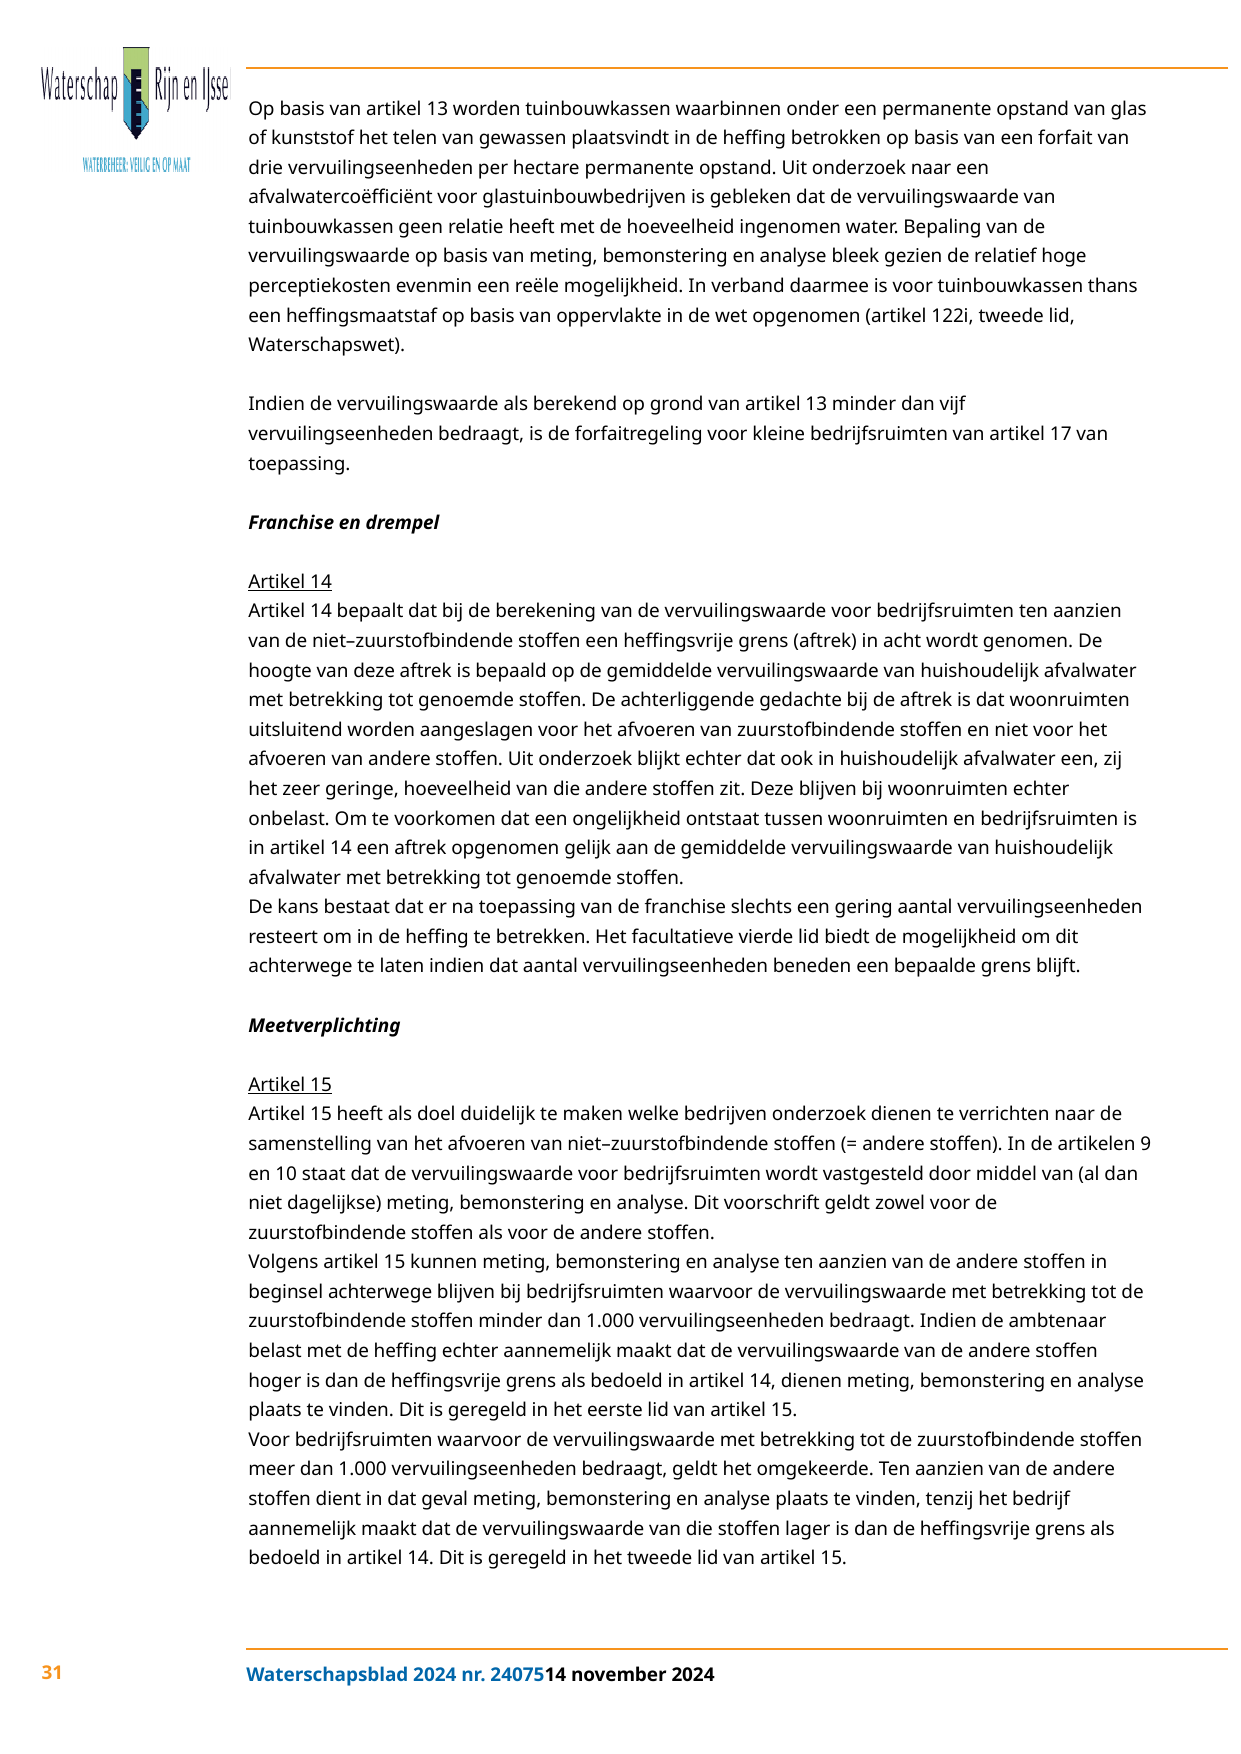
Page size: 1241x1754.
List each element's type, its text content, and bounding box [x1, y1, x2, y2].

text Artikel 14 [248, 568, 1152, 594]
text Meetverplichting [248, 1012, 1152, 1038]
picture [41, 47, 231, 172]
text Artikel 15 heeft als doel duidelijk te maken welke bedrijven onderzoek dienen te verrichten naar de samenstelling van het afvoeren van niet–zuurstofbindende stoffen (= andere stoffen). In de artikelen 9 en 10 staat dat de vervuilingswaarde voor bedrijfsruimten wordt vastgesteld door middel van (al dan niet dagelijkse) meting, bemonstering en analyse. Dit voorschrift geldt zowel voor de zuurstofbindende stoffen als voor de andere stoffen. [248, 1101, 1152, 1245]
text Franchise en drempel [248, 509, 1152, 535]
text De kans bestaat dat er na toepassing van de franchise slechts een gering aantal vervuilingseenheden resteert om in de heffing te betrekken. Het facultatieve vierde lid biedt de mogelijkheid om dit achterwege te laten indien dat aantal vervuilingseenheden beneden een bepaalde grens blijft. [248, 893, 1152, 978]
text Artikel 14 bepaalt dat bij de berekening van de vervuilingswaarde voor bedrijfsruimten ten aanzien van de niet–zuurstofbindende stoffen een heffingsvrije grens (aftrek) in acht wordt genomen. De hoogte van deze aftrek is bepaald op de gemiddelde vervuilingswaarde van huishoudelijk afvalwater met betrekking tot genoemde stoffen. De achterliggende gedachte bij de aftrek is dat woonruimten uitsluitend worden aangeslagen voor het afvoeren van zuurstofbindende stoffen en niet voor het afvoeren van andere stoffen. Uit onderzoek blijkt echter dat ook in huishoudelijk afvalwater een, zij het zeer geringe, hoeveelheid van die andere stoffen zit. Deze blijven bij woonruimten echter onbelast. Om te voorkomen dat een ongelijkheid ontstaat tussen woonruimten en bedrijfsruimten is in artikel 14 een aftrek opgenomen gelijk aan de gemiddelde vervuilingswaarde van huishoudelijk afvalwater met betrekking tot genoemde stoffen. [248, 598, 1152, 890]
text Op basis van artikel 13 worden tuinbouwkassen waarbinnen onder een permanente opstand van glas of kunststof het telen van gewassen plaatsvindt in de heffing betrokken op basis van een forfait van drie vervuilingseenheden per hectare permanente opstand. Uit onderzoek naar een afvalwatercoëfficiënt voor glastuinbouwbedrijven is gebleken dat de vervuilingswaarde van tuinbouwkassen geen relatie heeft met de hoeveelheid ingenomen water. Bepaling van de vervuilingswaarde op basis van meting, bemonstering en analyse bleek gezien de relatief hoge perceptiekosten evenmin een reële mogelijkheid. In verband daarmee is voor tuinbouwkassen thans een heffingsmaatstaf op basis van oppervlakte in de wet opgenomen (artikel 122i, tweede lid, Waterschapswet). [248, 95, 1152, 357]
text Indien de vervuilingswaarde als berekend op grond van artikel 13 minder dan vijf vervuilingseenheden bedraagt, is de forfaitregeling voor kleine bedrijfsruimten van artikel 17 van toepassing. [248, 391, 1152, 476]
text Volgens artikel 15 kunnen meting, bemonstering en analyse ten aanzien van de andere stoffen in beginsel achterwege blijven bij bedrijfsruimten waarvoor de vervuilingswaarde met betrekking tot de zuurstofbindende stoffen minder dan 1.000 vervuilingseenheden bedraagt. Indien de ambtenaar belast met de heffing echter aannemelijk maakt dat de vervuilingswaarde van de andere stoffen hoger is dan de heffingsvrije grens als bedoeld in artikel 14, dienen meting, bemonstering en analyse plaats te vinden. Dit is geregeld in het eerste lid van artikel 15. [248, 1248, 1152, 1422]
text Voor bedrijfsruimten waarvoor de vervuilingswaarde met betrekking tot de zuurstofbindende stoffen meer dan 1.000 vervuilingseenheden bedraagt, geldt het omgekeerde. Ten aanzien van de andere stoffen dient in dat geval meting, bemonstering en analyse plaats te vinden, tenzij het bedrijf aannemelijk maakt dat de vervuilingswaarde van die stoffen lager is dan de heffingsvrije grens als bedoeld in artikel 14. Dit is geregeld in het tweede lid van artikel 15. [248, 1426, 1152, 1570]
text Artikel 15 [248, 1071, 1152, 1097]
